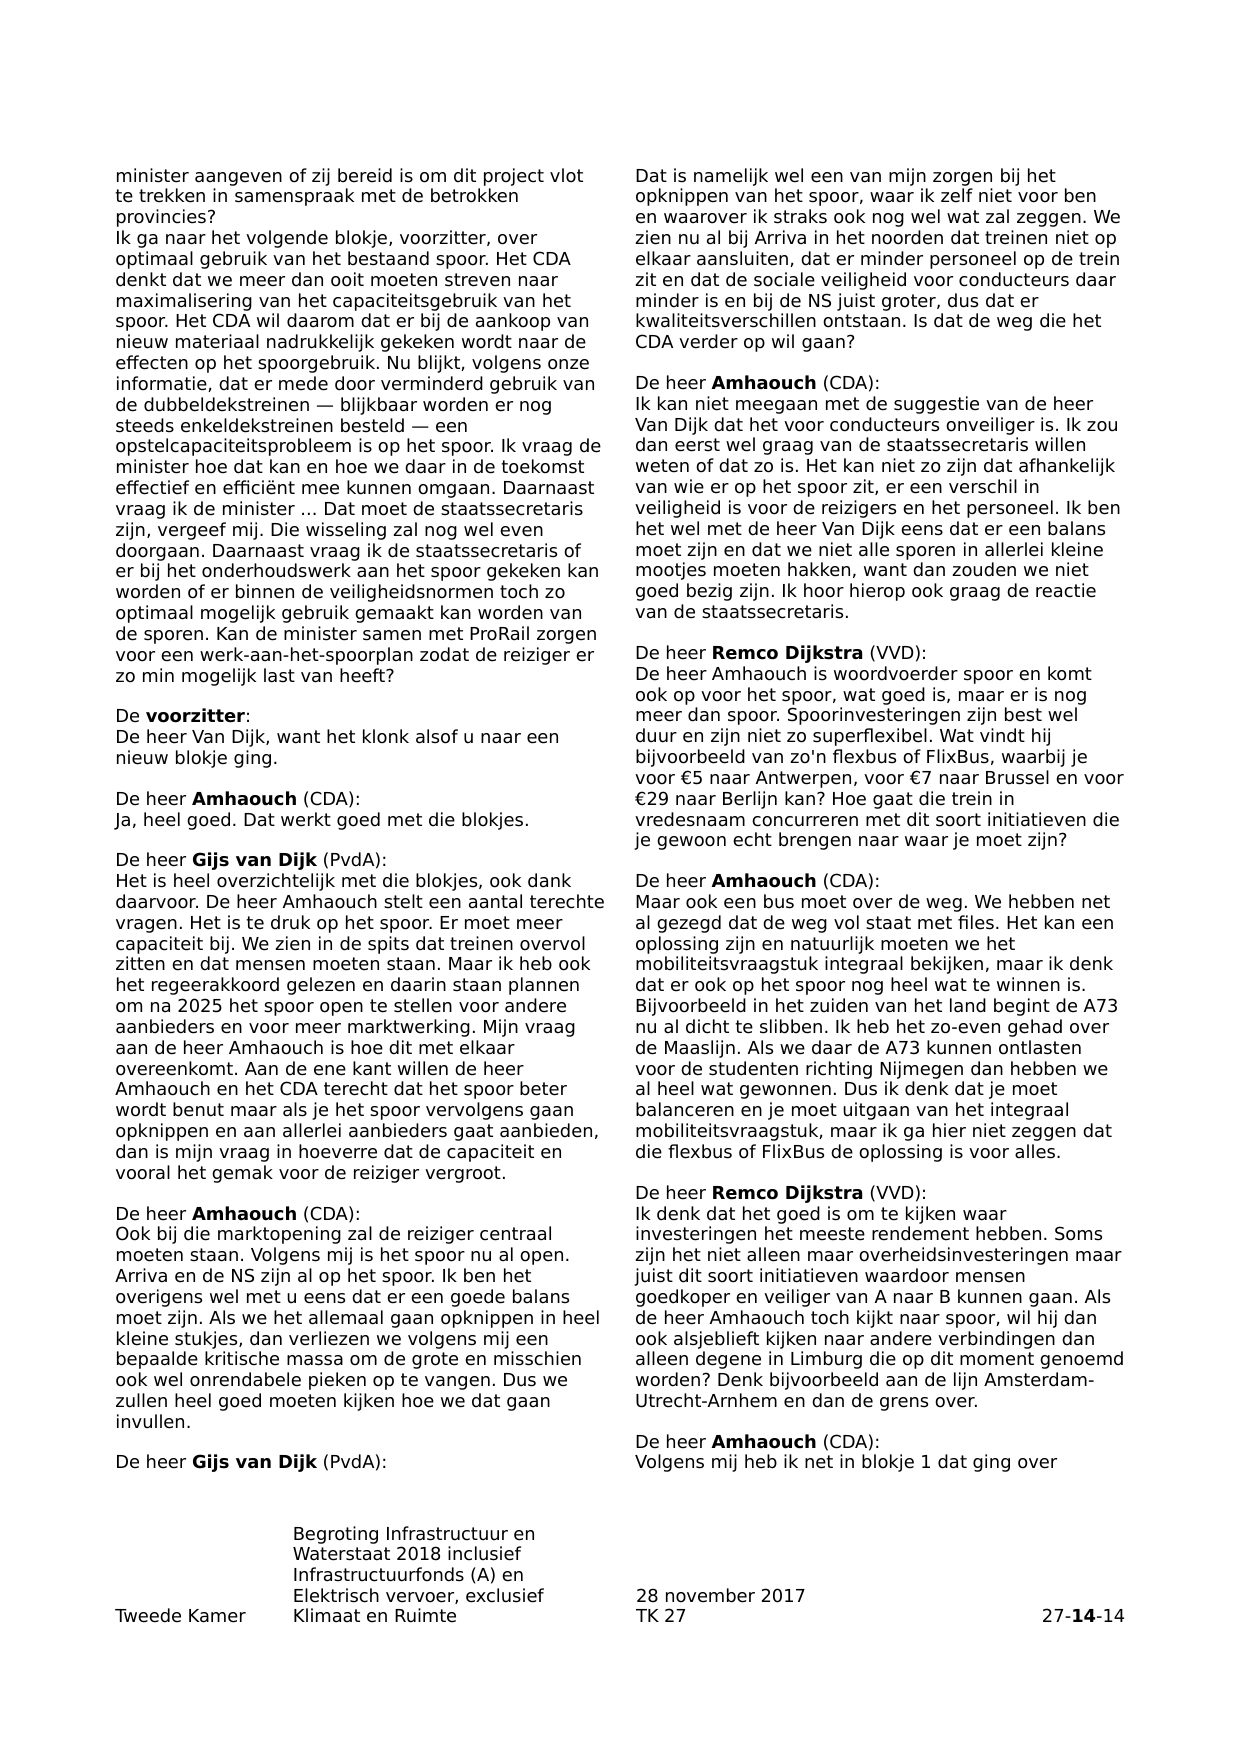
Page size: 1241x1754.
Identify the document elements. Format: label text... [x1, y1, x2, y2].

text minister aangeven of zij bereid is om dit project vlot te trekken in samenspraak met de betrokken provincies? [115, 165, 605, 228]
text Maar ook een bus moet over de weg. We hebben net al gezegd dat de weg vol staat met files. Het kan een oplossing zijn en natuurlijk moeten we het mobiliteitsvraagstuk integraal bekijken, maar ik denk dat er ook op het spoor nog heel wat te winnen is. Bijvoorbeeld in het zuiden van het land begint de A73 nu al dicht te slibben. Ik heb het zo-even gehad over de Maaslijn. Als we daar de A73 kunnen ontlasten voor de studenten richting Nijmegen dan hebben we al heel wat gewonnen. Dus ik denk dat je moet balanceren en je moet uitgaan van het integraal mobiliteitsvraagstuk, maar ik ga hier niet zeggen dat die flexbus of FlixBus de oplossing is voor alles. [635, 892, 1125, 1162]
text Het is heel overzichtelijk met die blokjes, ook dank daarvoor. De heer Amhaouch stelt een aantal terechte vragen. Het is te druk op het spoor. Er moet meer capaciteit bij. We zien in de spits dat treinen overvol zitten en dat mensen moeten staan. Maar ik heb ook het regeerakkoord gelezen en daarin staan plannen om na 2025 het spoor open te stellen voor andere aanbieders en voor meer marktwerking. Mijn vraag aan de heer Amhaouch is hoe dit met elkaar overeenkomt. Aan de ene kant willen de heer Amhaouch en het CDA terecht dat het spoor beter wordt benut maar als je het spoor vervolgens gaan opknippen en aan allerlei aanbieders gaat aanbieden, dan is mijn vraag in hoeverre dat de capaciteit en vooral het gemak voor de reiziger vergroot. [115, 871, 605, 1183]
text Ook bij die marktopening zal de reiziger centraal moeten staan. Volgens mij is het spoor nu al open. Arriva en de NS zijn al op het spoor. Ik ben het overigens wel met u eens dat er een goede balans moet zijn. Als we het allemaal gaan opknippen in heel kleine stukjes, dan verliezen we volgens mij een bepaalde kritische massa om de grote en misschien ook wel onrendabele pieken op te vangen. Dus we zullen heel goed moeten kijken hoe we dat gaan invullen. [115, 1224, 605, 1432]
text De heer Amhaouch (CDA): [115, 1203, 605, 1224]
text Ik kan niet meegaan met de suggestie van de heer Van Dijk dat het voor conducteurs onveiliger is. Ik zou dan eerst wel graag van de staatssecretaris willen weten of dat zo is. Het kan niet zo zijn dat afhankelijk van wie er op het spoor zit, er een verschil in veiligheid is voor de reizigers en het personeel. Ik ben het wel met de heer Van Dijk eens dat er een balans moet zijn en dat we niet alle sporen in allerlei kleine mootjes moeten hakken, want dan zouden we niet goed bezig zijn. Ik hoor hierop ook graag de reactie van de staatssecretaris. [635, 393, 1125, 623]
text De heer Amhaouch (CDA): [115, 788, 605, 809]
text Ja, heel goed. Dat werkt goed met die blokjes. [115, 809, 605, 830]
text Volgens mij heb ik net in blokje 1 dat ging over [635, 1452, 1125, 1473]
text De heer Amhaouch (CDA): [635, 373, 1125, 393]
text De heer Amhaouch (CDA): [635, 871, 1125, 892]
text De heer Gijs van Dijk (PvdA): [115, 1452, 605, 1473]
text Dat is namelijk wel een van mijn zorgen bij het opknippen van het spoor, waar ik zelf niet voor ben en waarover ik straks ook nog wel wat zal zeggen. We zien nu al bij Arriva in het noorden dat treinen niet op elkaar aansluiten, dat er minder personeel op de trein zit en dat de sociale veiligheid voor conducteurs daar minder is en bij de NS juist groter, dus dat er kwaliteitsverschillen ontstaan. Is dat de weg die het CDA verder op wil gaan? [635, 165, 1125, 353]
text De heer Amhaouch (CDA): [635, 1432, 1125, 1452]
text Ik denk dat het goed is om te kijken waar investeringen het meeste rendement hebben. Soms zijn het niet alleen maar overheidsinvesteringen maar juist dit soort initiatieven waardoor mensen goedkoper en veiliger van A naar B kunnen gaan. Als de heer Amhaouch toch kijkt naar spoor, wil hij dan ook alsjeblieft kijken naar andere verbindingen dan alleen degene in Limburg die op dit moment genoemd worden? Denk bijvoorbeeld aan de lijn Amsterdam-Utrecht-Arnhem en dan de grens over. [635, 1203, 1125, 1412]
text De voorzitter: [115, 706, 605, 727]
text De heer Amhaouch is woordvoerder spoor en komt ook op voor het spoor, wat goed is, maar er is nog meer dan spoor. Spoorinvesteringen zijn best wel duur en zijn niet zo superflexibel. Wat vindt hij bijvoorbeeld van zo'n flexbus of FlixBus, waarbij je voor €5 naar Antwerpen, voor €7 naar Brussel en voor €29 naar Berlijn kan? Hoe gaat die trein in vredesnaam concurreren met dit soort initiatieven die je gewoon echt brengen naar waar je moet zijn? [635, 663, 1125, 851]
text De heer Remco Dijkstra (VVD): [635, 643, 1125, 663]
text De heer Gijs van Dijk (PvdA): [115, 850, 605, 871]
text De heer Remco Dijkstra (VVD): [635, 1182, 1125, 1203]
text De heer Van Dijk, want het klonk alsof u naar een nieuw blokje ging. [115, 727, 605, 768]
text Ik ga naar het volgende blokje, voorzitter, over optimaal gebruik van het bestaand spoor. Het CDA denkt dat we meer dan ooit moeten streven naar maximalisering van het capaciteitsgebruik van het spoor. Het CDA wil daarom dat er bij de aankoop van nieuw materiaal nadrukkelijk gekeken wordt naar de effecten op het spoorgebruik. Nu blijkt, volgens onze informatie, dat er mede door verminderd gebruik van de dubbeldekstreinen — blijkbaar worden er nog steeds enkeldekstreinen besteld — een opstelcapaciteitsprobleem is op het spoor. Ik vraag de minister hoe dat kan en hoe we daar in de toekomst effectief en efficiënt mee kunnen omgaan. Daarnaast vraag ik de minister ... Dat moet de staatssecretaris zijn, vergeef mij. Die wisseling zal nog wel even doorgaan. Daarnaast vraag ik de staatssecretaris of er bij het onderhoudswerk aan het spoor gekeken kan worden of er binnen de veiligheidsnormen toch zo optimaal mogelijk gebruik gemaakt kan worden van de sporen. Kan de minister samen met ProRail zorgen voor een werk-aan-het-spoorplan zodat de reiziger er zo min mogelijk last van heeft? [115, 228, 605, 686]
